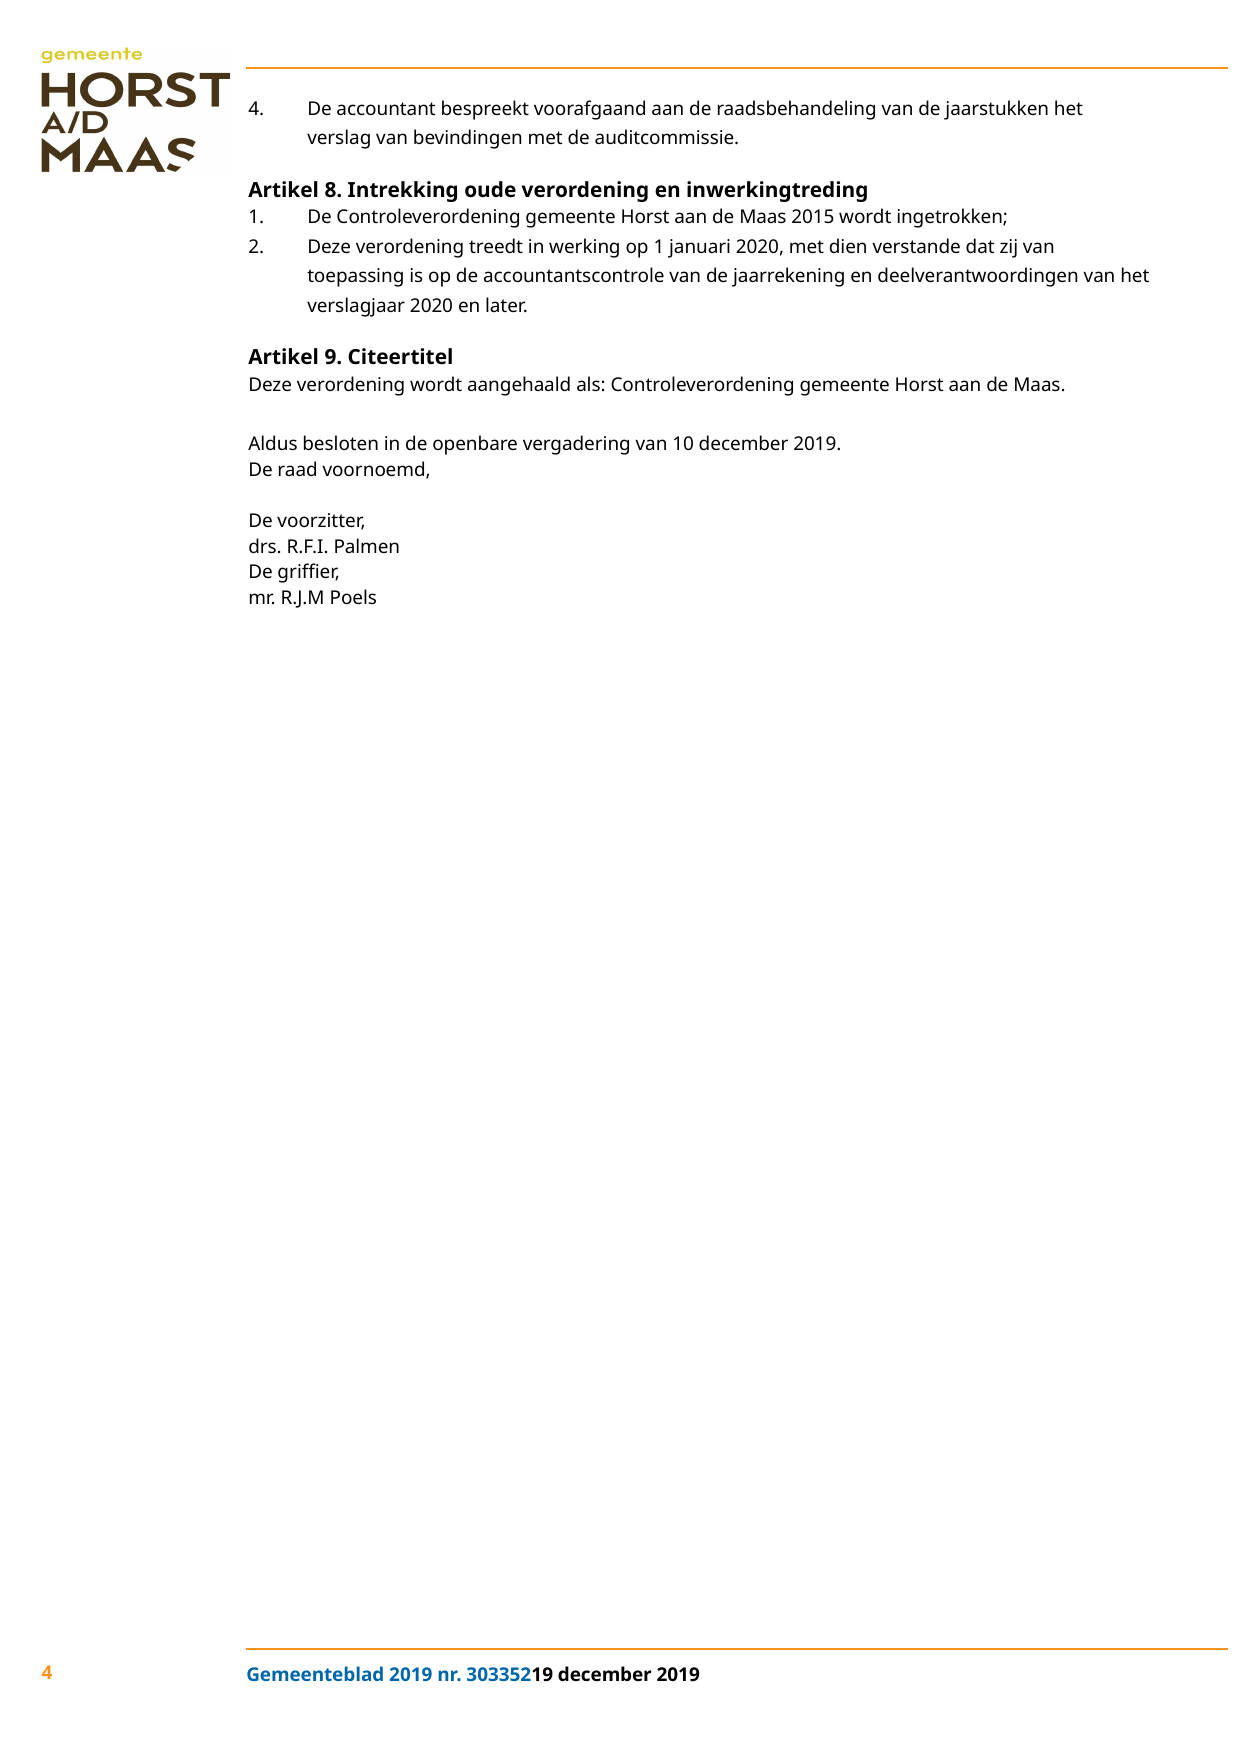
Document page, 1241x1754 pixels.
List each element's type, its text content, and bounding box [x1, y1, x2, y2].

text mr. R.J.M Poels [248, 584, 1152, 610]
text De griffier, [248, 559, 1152, 584]
text drs. R.F.I. Palmen [248, 533, 1152, 559]
list Deze verordening treedt in werking op 1 januari 2020, met dien verstande dat zij van toepassing is op de accountantscontrole van de jaarrekening en deelverantwoordingen van het verslagjaar 2020 en later. [248, 233, 1152, 318]
text De voorzitter, [248, 507, 1152, 533]
text Artikel 9. Citeertitel [248, 342, 1152, 371]
list De accountant bespreekt voorafgaand aan de raadsbehandeling van de jaarstukken het verslag van bevindingen met de auditcommissie. [248, 95, 1152, 150]
text De raad voornoemd, [248, 456, 1152, 481]
text Artikel 8. Intrekking oude verordening en inwerkingtreding [248, 175, 1152, 203]
picture [41, 47, 231, 172]
text Aldus besloten in de openbare vergadering van 10 december 2019. [248, 430, 1152, 456]
text Deze verordening wordt aangehaald als: Controleverordening gemeente Horst aan de Maas. [248, 371, 1152, 397]
list De Controleverordening gemeente Horst aan de Maas 2015 wordt ingetrokken; [248, 203, 1152, 229]
